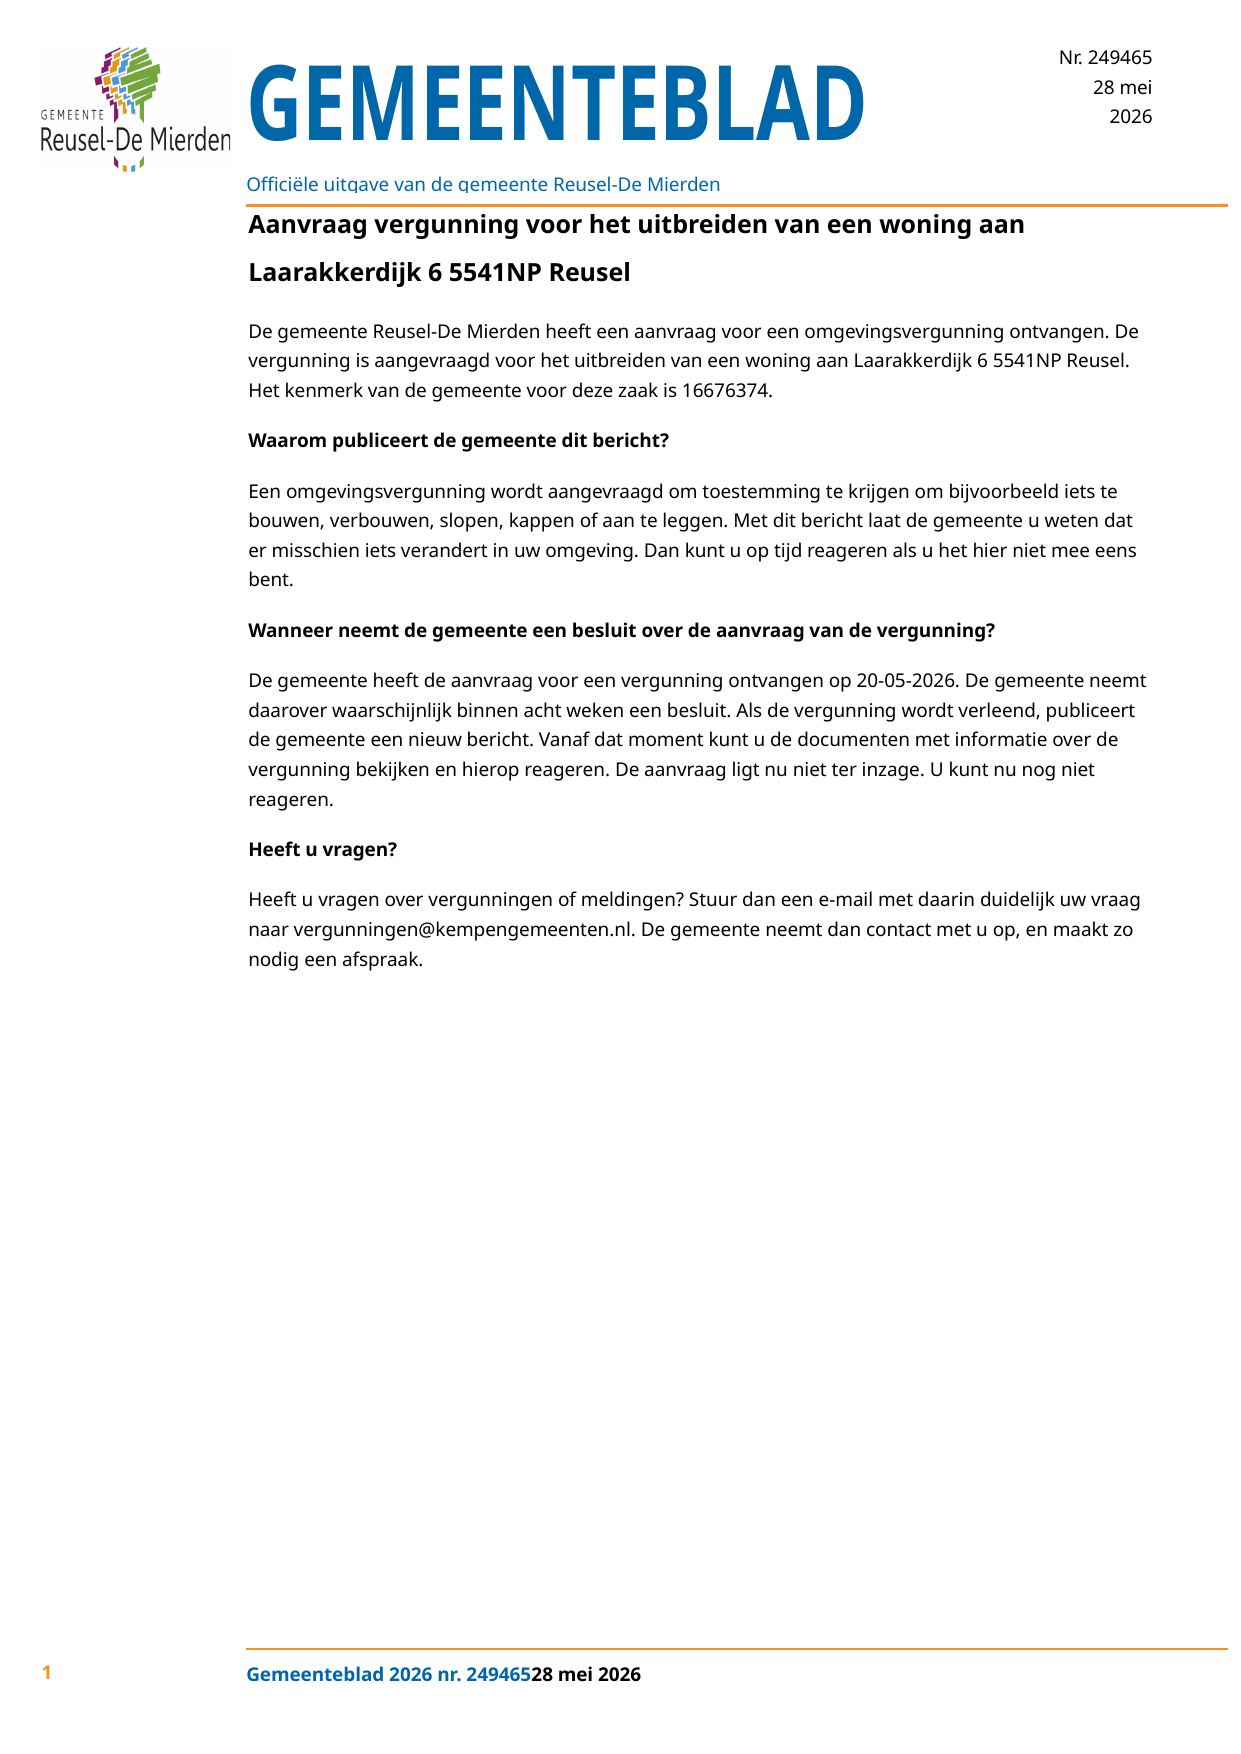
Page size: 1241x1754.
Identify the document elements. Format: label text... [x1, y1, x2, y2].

text De gemeente heeft de aanvraag voor een vergunning ontvangen op 20-05-2026. De gemeente neemt daarover waarschijnlijk binnen acht weken een besluit. Als de vergunning wordt verleend, publiceert de gemeente een nieuw bericht. Vanaf dat moment kunt u de documenten met informatie over de vergunning bekijken en hierop reageren. De aanvraag ligt nu niet ter inzage. U kunt nu nog niet reageren. [248, 667, 1152, 812]
text Een omgevingsvergunning wordt aangevraagd om toestemming te krijgen om bijvoorbeeld iets te bouwen, verbouwen, slopen, kappen of aan te leggen. Met dit bericht laat de gemeente u weten dat er misschien iets verandert in uw omgeving. Dan kunt u op tijd reageren als u het hier niet mee eens bent. [248, 478, 1152, 592]
text Waarom publiceert de gemeente dit bericht? [248, 427, 1152, 453]
text Heeft u vragen? [248, 836, 1152, 862]
picture [41, 47, 231, 172]
text Aanvraag vergunning voor het uitbreiden van een woning aan Laarakkerdijk 6 5541NP Reusel [248, 207, 1152, 288]
text De gemeente Reusel-De Mierden heeft een aanvraag voor een omgevingsvergunning ontvangen. De vergunning is aangevraagd voor het uitbreiden van een woning aan Laarakkerdijk 6 5541NP Reusel. Het kenmerk van de gemeente voor deze zaak is 16676374. [248, 318, 1152, 403]
text Heeft u vragen over vergunningen of meldingen? Stuur dan een e-mail met daarin duidelijk uw vraag naar vergunningen@kempengemeenten.nl. De gemeente neemt dan contact met u op, en maakt zo nodig een afspraak. [248, 887, 1152, 972]
text Wanneer neemt de gemeente een besluit over de aanvraag van de vergunning? [248, 617, 1152, 643]
